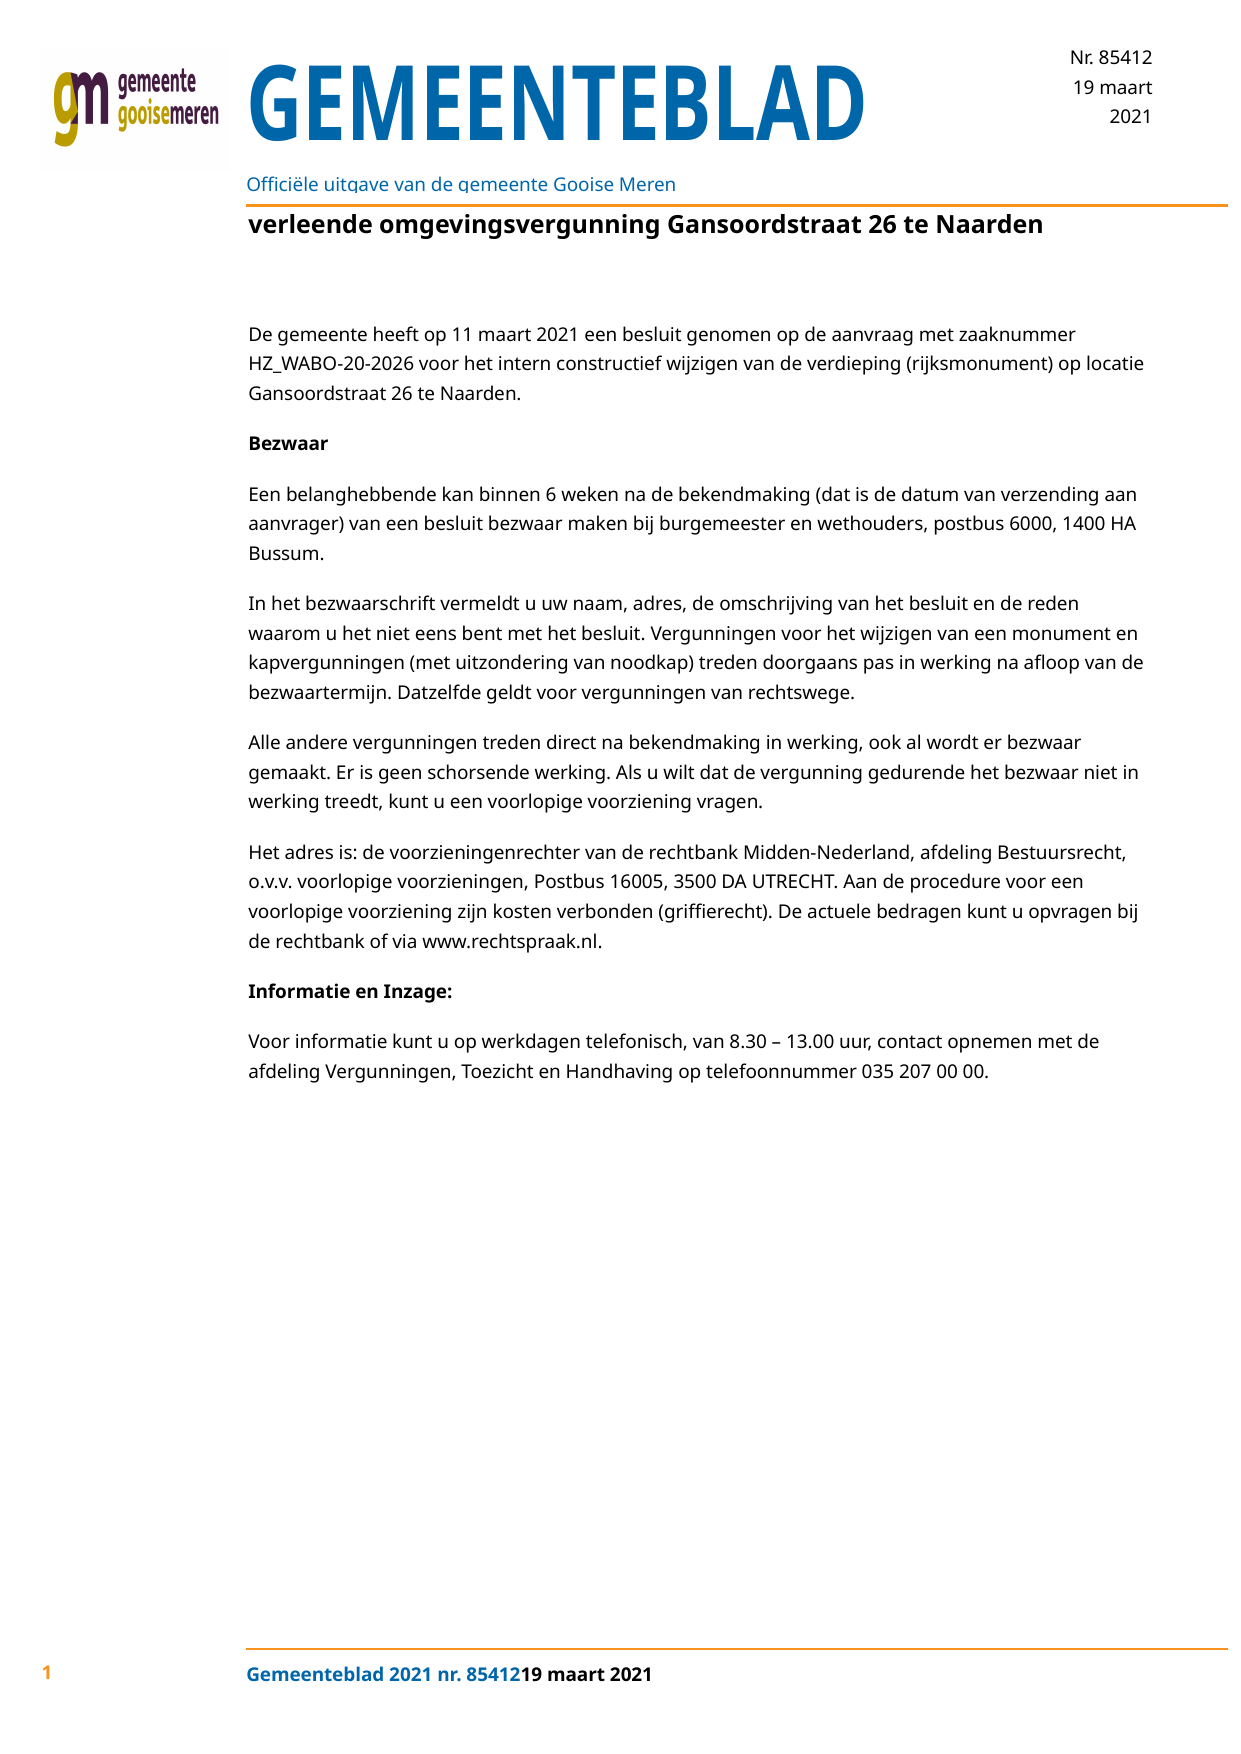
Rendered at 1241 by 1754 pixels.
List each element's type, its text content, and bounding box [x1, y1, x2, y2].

text De gemeente heeft op 11 maart 2021 een besluit genomen op de aanvraag met zaaknummer HZ_WABO-20-2026 voor het intern constructief wijzigen van de verdieping (rijksmonument) op locatie Gansoordstraat 26 te Naarden. [248, 321, 1152, 406]
text Alle andere vergunningen treden direct na bekendmaking in werking, ook al wordt er bezwaar gemaakt. Er is geen schorsende werking. Als u wilt dat de vergunning gedurende het bezwaar niet in werking treedt, kunt u een voorlopige voorziening vragen. [248, 729, 1152, 814]
text In het bezwaarschrift vermeldt u uw naam, adres, de omschrijving van het besluit en de reden waarom u het niet eens bent met het besluit. Vergunningen voor het wijzigen van een monument en kapvergunningen (met uitzondering van noodkap) treden doorgaans pas in werking na afloop van de bezwaartermijn. Datzelfde geldt voor vergunningen van rechtswege. [248, 590, 1152, 705]
text Bezwaar [248, 430, 1152, 456]
picture [41, 47, 231, 172]
text Informatie en Inzage: [248, 978, 1152, 1004]
text Het adres is: de voorzieningenrechter van de rechtbank Midden-Nederland, afdeling Bestuursrecht, o.v.v. voorlopige voorzieningen, Postbus 16005, 3500 DA UTRECHT. Aan de procedure voor een voorlopige voorziening zijn kosten verbonden (griffierecht). De actuele bedragen kunt u opvragen bij de rechtbank of via www.rechtspraak.nl. [248, 839, 1152, 953]
text Een belanghebbende kan binnen 6 weken na de bekendmaking (dat is de datum van verzending aan aanvrager) van een besluit bezwaar maken bij burgemeester en wethouders, postbus 6000, 1400 HA Bussum. [248, 481, 1152, 566]
text verleende omgevingsvergunning Gansoordstraat 26 te Naarden [248, 207, 1152, 241]
text Voor informatie kunt u op werkdagen telefonisch, van 8.30 – 13.00 uur, contact opnemen met de afdeling Vergunningen, Toezicht en Handhaving op telefoonnummer 035 207 00 00. [248, 1029, 1152, 1084]
